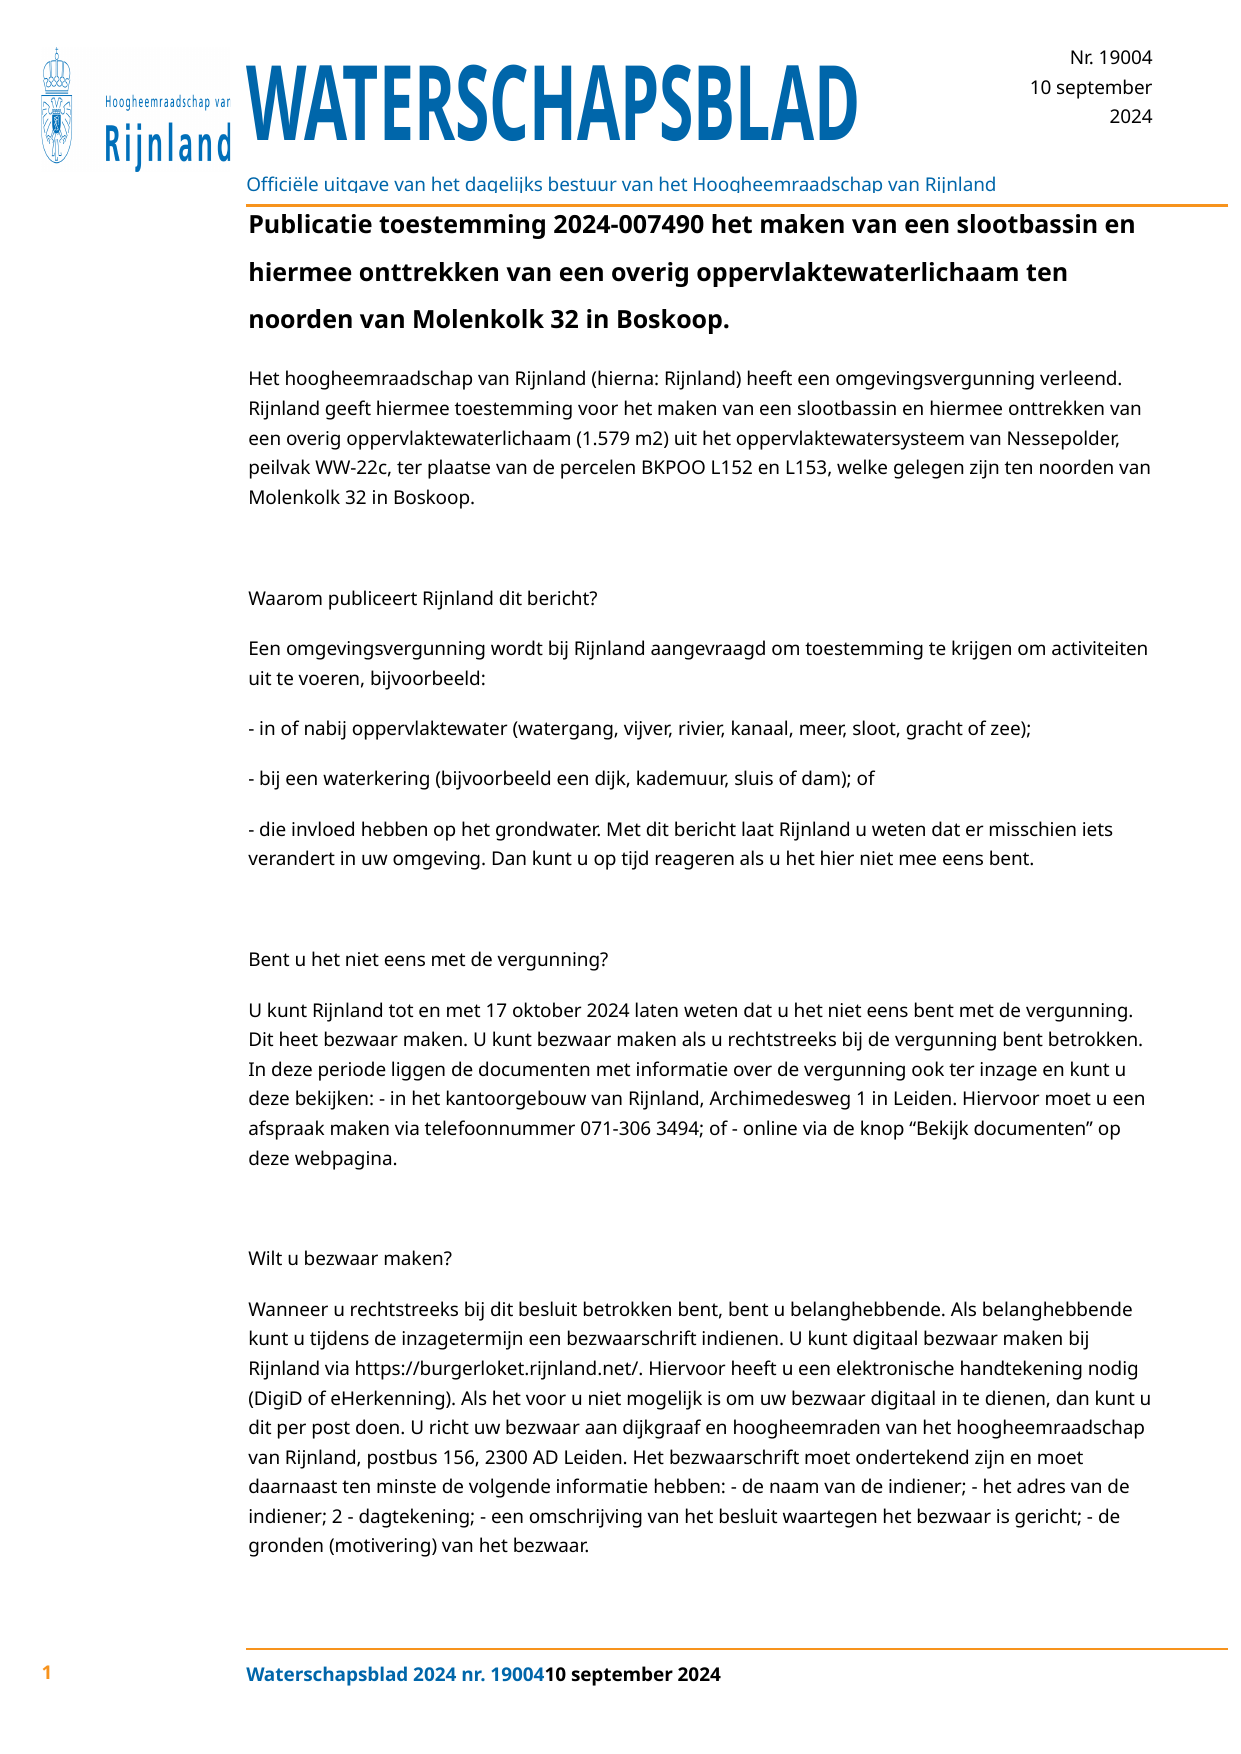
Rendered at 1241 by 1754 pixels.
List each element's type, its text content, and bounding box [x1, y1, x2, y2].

text U kunt Rijnland tot en met 17 oktober 2024 laten weten dat u het niet eens bent met de vergunning. Dit heet bezwaar maken. U kunt bezwaar maken als u rechtstreeks bij de vergunning bent betrokken. In deze periode liggen de documenten met informatie over de vergunning ook ter inzage en kunt u deze bekijken: - in het kantoorgebouw van Rijnland, Archimedesweg 1 in Leiden. Hiervoor moet u een afspraak maken via telefoonnummer 071-306 3494; of - online via de knop “Bekijk documenten” op deze webpagina. [248, 997, 1152, 1170]
text Wilt u bezwaar maken? [248, 1246, 1152, 1271]
text Een omgevingsvergunning wordt bij Rijnland aangevraagd om toestemming te krijgen om activiteiten uit te voeren, bijvoorbeeld: [248, 635, 1152, 690]
text Wanneer u rechtstreeks bij dit besluit betrokken bent, bent u belanghebbende. Als belanghebbende kunt u tijdens de inzagetermijn een bezwaarschrift indienen. U kunt digitaal bezwaar maken bij Rijnland via https://burgerloket.rijnland.net/. Hiervoor heeft u een elektronische handtekening nodig (DigiD of eHerkenning). Als het voor u niet mogelijk is om uw bezwaar digitaal in te dienen, dan kunt u dit per post doen. U richt uw bezwaar aan dijkgraaf en hoogheemraden van het hoogheemraadschap van Rijnland, postbus 156, 2300 AD Leiden. Het bezwaarschrift moet ondertekend zijn en moet daarnaast ten minste de volgende informatie hebben: - de naam van de indiener; - het adres van de indiener; 2 - dagtekening; - een omschrijving van het besluit waartegen het bezwaar is gericht; - de gronden (motivering) van het bezwaar. [248, 1296, 1152, 1558]
text - die invloed hebben op het grondwater. Met dit bericht laat Rijnland u weten dat er misschien iets verandert in uw omgeving. Dan kunt u op tijd reageren als u het hier niet mee eens bent. [248, 816, 1152, 871]
text Publicatie toestemming 2024-007490 het maken van een slootbassin en hiermee onttrekken van een overig oppervlaktewaterlichaam ten noorden van Molenkolk 32 in Boskoop. [248, 207, 1152, 336]
text - bij een waterkering (bijvoorbeeld een dijk, kademuur, sluis of dam); of [248, 766, 1152, 791]
picture [41, 47, 231, 172]
text Het hoogheemraadschap van Rijnland (hierna: Rijnland) heeft een omgevingsvergunning verleend. Rijnland geeft hiermee toestemming voor het maken van een slootbassin en hiermee onttrekken van een overig oppervlaktewaterlichaam (1.579 m2) uit het oppervlaktewatersysteem van Nessepolder, peilvak WW-22c, ter plaatse van de percelen BKPOO L152 en L153, welke gelegen zijn ten noorden van Molenkolk 32 in Boskoop. [248, 366, 1152, 509]
text - in of nabij oppervlaktewater (watergang, vijver, rivier, kanaal, meer, sloot, gracht of zee); [248, 715, 1152, 741]
text Waarom publiceert Rijnland dit bericht? [248, 585, 1152, 610]
text Bent u het niet eens met de vergunning? [248, 946, 1152, 972]
